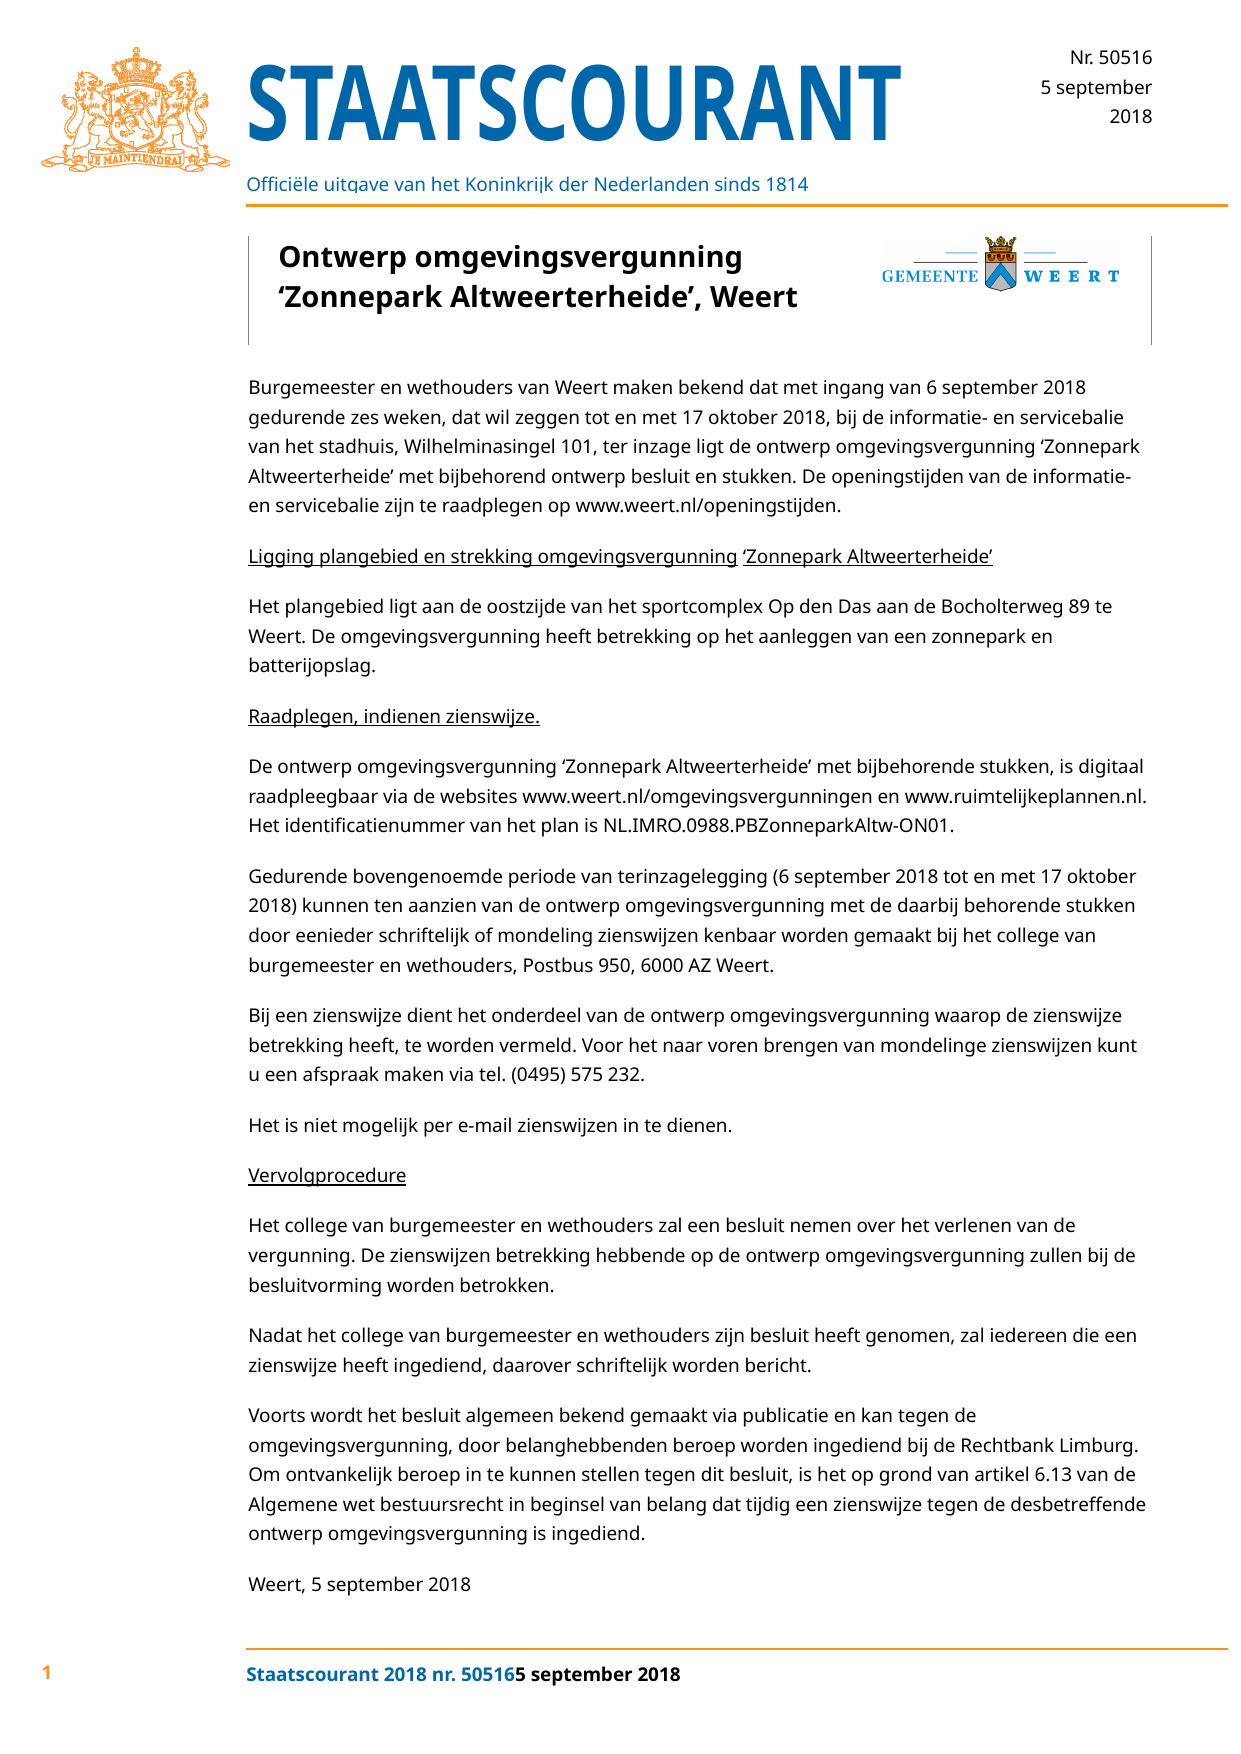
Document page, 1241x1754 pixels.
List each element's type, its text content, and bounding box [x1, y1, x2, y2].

table_header [850, 236, 1151, 345]
text De ontwerp omgevingsvergunning ‘Zonnepark Altweerterheide’ met bijbehorende stukken, is digitaal raadpleegbaar via de websites www.weert.nl/omgevingsvergunningen en www.ruimtelijkeplannen.nl. Het identificatienummer van het plan is NL.IMRO.0988.PBZonneparkAltw-ON01. [248, 753, 1152, 838]
picture [882, 236, 1119, 292]
text Gedurende bovengenoemde periode van terinzagelegging (6 september 2018 tot en met 17 oktober 2018) kunnen ten aanzien van de ontwerp omgevingsvergunning met de daarbij behorende stukken door eenieder schriftelijk of mondeling zienswijzen kenbaar worden gemaakt bij het college van burgemeester en wethouders, Postbus 950, 6000 AZ Weert. [248, 863, 1152, 977]
text Raadplegen, indienen zienswijze. [248, 703, 1152, 729]
text Bij een zienswijze dient het onderdeel van de ontwerp omgevingsvergunning waarop de zienswijze betrekking heeft, te worden vermeld. Voor het naar voren brengen van mondelinge zienswijzen kunt u een afspraak maken via tel. (0495) 575 232. [248, 1002, 1152, 1087]
text Weert, 5 september 2018 [248, 1571, 1152, 1597]
text Nadat het college van burgemeester en wethouders zijn besluit heeft genomen, zal iedereen die een zienswijze heeft ingediend, daarover schriftelijk worden bericht. [248, 1322, 1152, 1377]
text Burgemeester en wethouders van Weert maken bekend dat met ingang van 6 september 2018 gedurende zes weken, dat wil zeggen tot en met 17 oktober 2018, bij de informatie- en servicebalie van het stadhuis, Wilhelminasingel 101, ter inzage ligt de ontwerp omgevingsvergunning ‘Zonnepark Altweerterheide’ met bijbehorend ontwerp besluit en stukken. De openingstijden van de informatie- en servicebalie zijn te raadplegen op www.weert.nl/openingstijden. [248, 374, 1152, 518]
table_header Ontwerp omgevingsvergunning ‘Zonnepark Altweerterheide’, Weert [249, 236, 850, 345]
text Het plangebied ligt aan de oostzijde van het sportcomplex Op den Das aan de Bocholterweg 89 te Weert. De omgevingsvergunning heeft betrekking op het aanleggen van een zonnepark en batterijopslag. [248, 593, 1152, 678]
text Het is niet mogelijk per e-mail zienswijzen in te dienen. [248, 1112, 1152, 1137]
picture [41, 47, 231, 172]
text Voorts wordt het besluit algemeen bekend gemaakt via publicatie en kan tegen de omgevingsvergunning, door belanghebbenden beroep worden ingediend bij de Rechtbank Limburg. Om ontvankelijk beroep in te kunnen stellen tegen dit besluit, is het op grond van artikel 6.13 van de Algemene wet bestuursrecht in beginsel van belang dat tijdig een zienswijze tegen de desbetreffende ontwerp omgevingsvergunning is ingediend. [248, 1402, 1152, 1546]
text Het college van burgemeester en wethouders zal een besluit nemen over het verlenen van de vergunning. De zienswijzen betrekking hebbende op de ontwerp omgevingsvergunning zullen bij de besluitvorming worden betrokken. [248, 1213, 1152, 1297]
text Ligging plangebied en strekking omgevingsvergunning ‘Zonnepark Altweerterheide’ [248, 543, 1152, 569]
text Vervolgprocedure [248, 1162, 1152, 1188]
